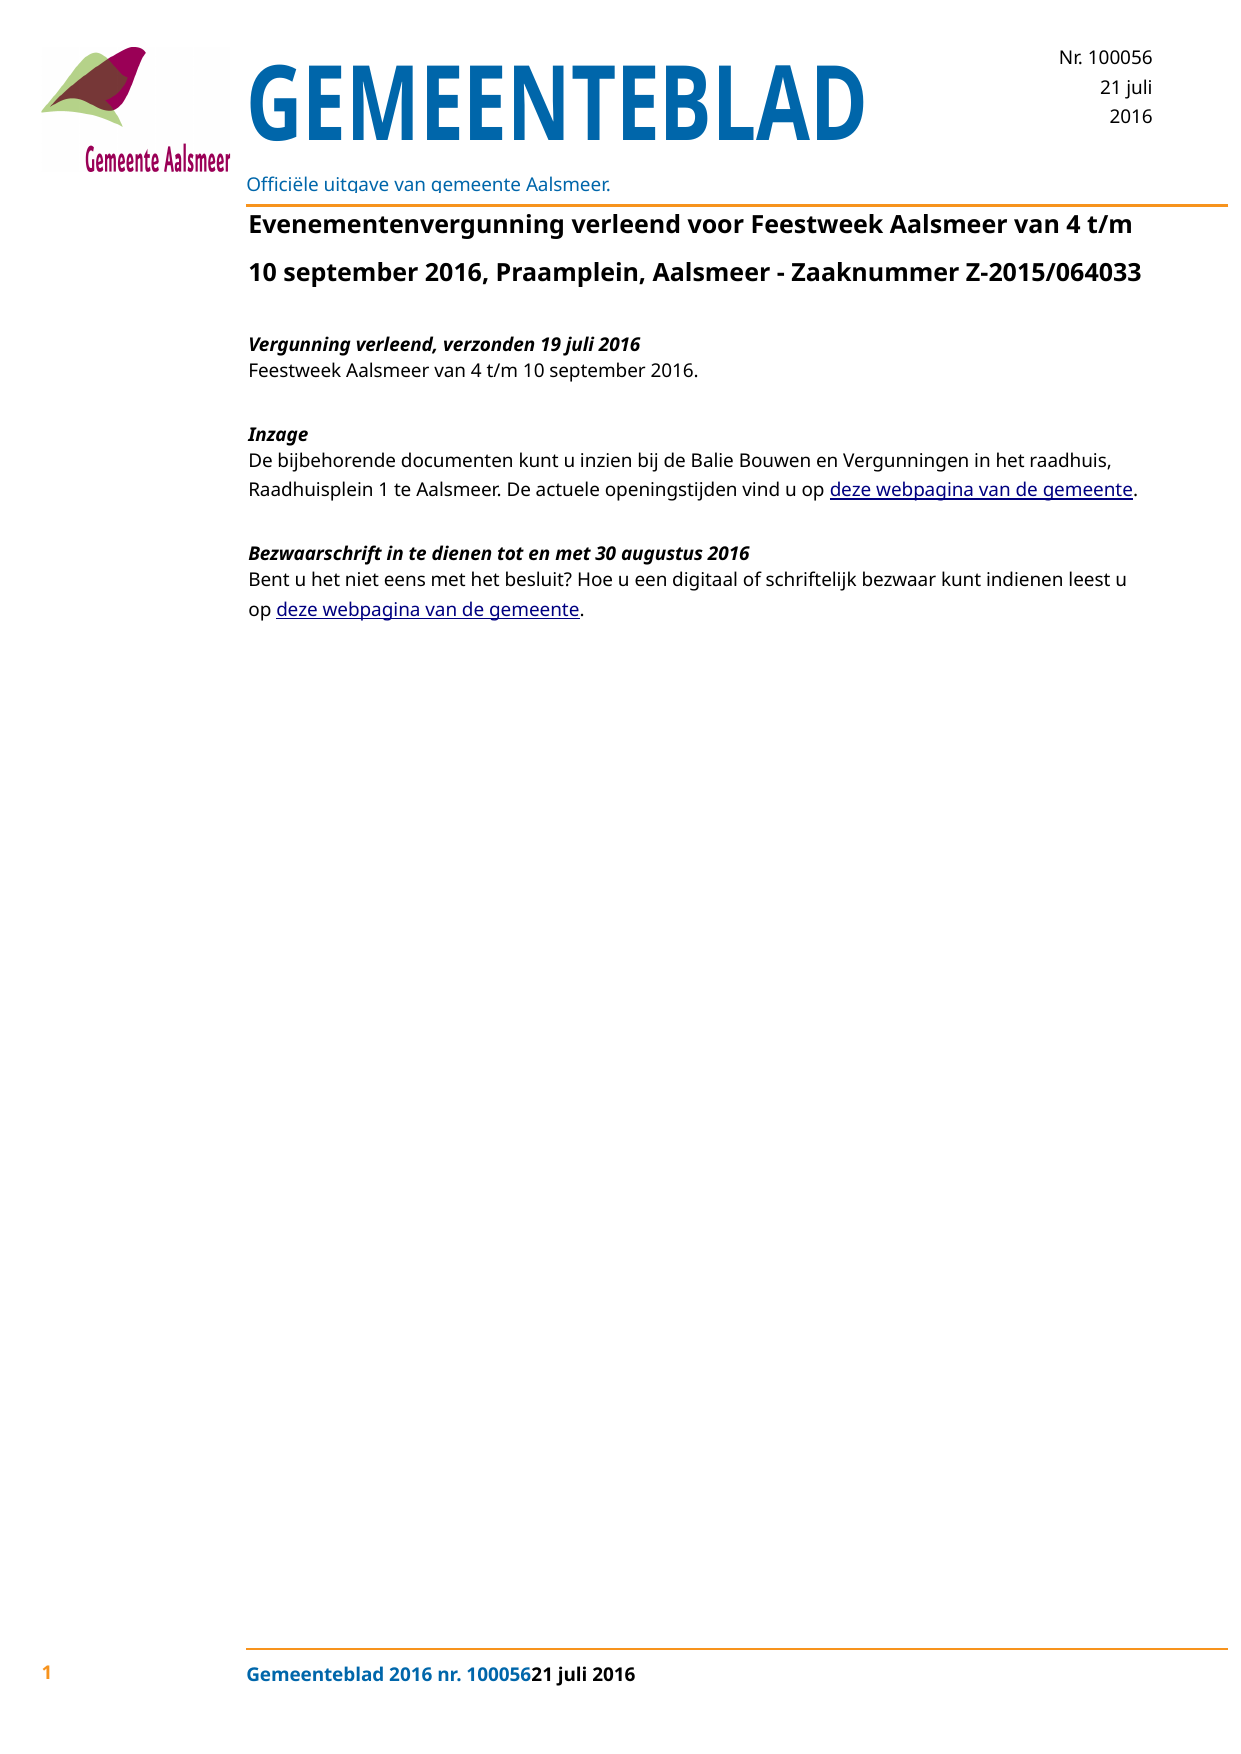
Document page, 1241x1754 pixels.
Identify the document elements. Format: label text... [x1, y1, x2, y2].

text Feestweek Aalsmeer van 4 t/m 10 september 2016. [248, 357, 1152, 383]
text De bijbehorende documenten kunt u inzien bij de Balie Bouwen en Vergunningen in het raadhuis, Raadhuisplein 1 te Aalsmeer. De actuele openingstijden vind u op deze webpagina van de gemeente. [248, 447, 1152, 502]
picture [41, 47, 231, 172]
text Inzage [248, 421, 1152, 447]
text Evenementenvergunning verleend voor Feestweek Aalsmeer van 4 t/m 10 september 2016, Praamplein, Aalsmeer - Zaaknummer Z-2015/064033 [248, 207, 1152, 288]
text Bezwaarschrift in te dienen tot en met 30 augustus 2016 [248, 540, 1152, 566]
text Bent u het niet eens met het besluit? Hoe u een digitaal of schriftelijk bezwaar kunt indienen leest u op deze webpagina van de gemeente. [248, 566, 1152, 621]
text Vergunning verleend, verzonden 19 juli 2016 [248, 331, 1152, 357]
